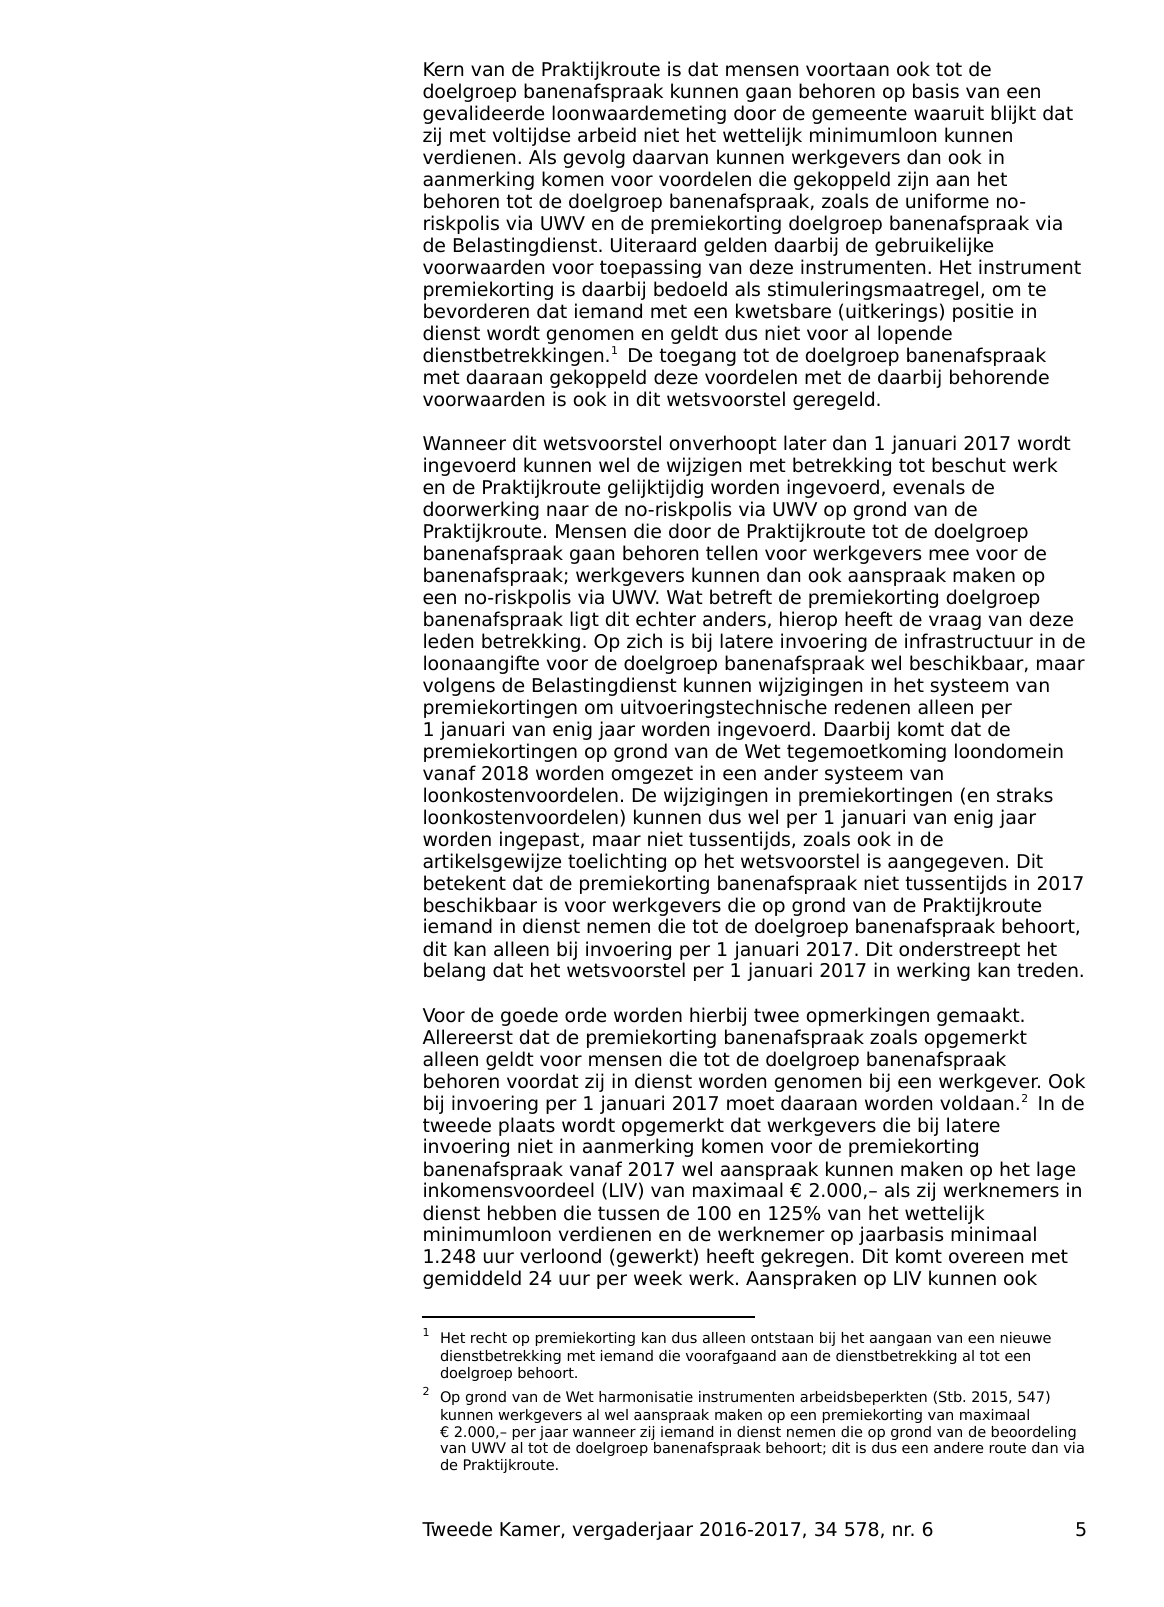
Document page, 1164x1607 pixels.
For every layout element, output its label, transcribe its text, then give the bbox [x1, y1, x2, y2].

text Kern van de Praktijkroute is dat mensen voortaan ook tot de doelgroep banenafspraak kunnen gaan behoren op basis van een gevalideerde loonwaardemeting door de gemeente waaruit blijkt dat zij met voltijdse arbeid niet het wettelijk minimumloon kunnen verdienen. Als gevolg daarvan kunnen werkgevers dan ook in aanmerking komen voor voordelen die gekoppeld zijn aan het behoren tot de doelgroep banenafspraak, zoals de uniforme no-riskpolis via UWV en de premiekorting doelgroep banenafspraak via de Belastingdienst. Uiteraard gelden daarbij de gebruikelijke voorwaarden voor toepassing van deze instrumenten. Het instrument premiekorting is daarbij bedoeld als stimuleringsmaatregel, om te bevorderen dat iemand met een kwetsbare (uitkerings) positie in dienst wordt genomen en geldt dus niet voor al lopende dienstbetrekkingen. De toegang tot de doelgroep banenafspraak met daaraan gekoppeld deze voordelen met de daarbij behorende voorwaarden is ook in dit wetsvoorstel geregeld. [422, 59, 1087, 411]
text Het recht op premiekorting kan dus alleen ontstaan bij het aangaan van een nieuwe dienstbetrekking met iemand die voorafgaand aan de dienstbetrekking al tot een doelgroep behoort. [422, 1326, 1087, 1382]
text Voor de goede orde worden hierbij twee opmerkingen gemaakt. Allereerst dat de premiekorting banenafspraak zoals opgemerkt alleen geldt voor mensen die tot de doelgroep banenafspraak behoren voordat zij in dienst worden genomen bij een werkgever. Ook bij invoering per 1 januari 2017 moet daaraan worden voldaan. In de tweede plaats wordt opgemerkt dat werkgevers die bij latere invoering niet in aanmerking komen voor de premiekorting banenafspraak vanaf 2017 wel aanspraak kunnen maken op het lage inkomensvoordeel (LIV) van maximaal € 2.000,– als zij werknemers in dienst hebben die tussen de 100 en 125% van het wettelijk minimumloon verdienen en de werknemer op jaarbasis minimaal 1.248 uur verloond (gewerkt) heeft gekregen. Dit komt overeen met gemiddeld 24 uur per week werk. Aanspraken op LIV kunnen ook [422, 1004, 1087, 1290]
text Wanneer dit wetsvoorstel onverhoopt later dan 1 januari 2017 wordt ingevoerd kunnen wel de wijzigen met betrekking tot beschut werk en de Praktijkroute gelijktijdig worden ingevoerd, evenals de doorwerking naar de no-riskpolis via UWV op grond van de Praktijkroute. Mensen die door de Praktijkroute tot de doelgroep banenafspraak gaan behoren tellen voor werkgevers mee voor de banenafspraak; werkgevers kunnen dan ook aanspraak maken op een no-riskpolis via UWV. Wat betreft de premiekorting doelgroep banenafspraak ligt dit echter anders, hierop heeft de vraag van deze leden betrekking. Op zich is bij latere invoering de infrastructuur in de loonaangifte voor de doelgroep banenafspraak wel beschikbaar, maar volgens de Belastingdienst kunnen wijzigingen in het systeem van premiekortingen om uitvoeringstechnische redenen alleen per 1 januari van enig jaar worden ingevoerd. Daarbij komt dat de premiekortingen op grond van de Wet tegemoetkoming loondomein vanaf 2018 worden omgezet in een ander systeem van loonkostenvoordelen. De wijzigingen in premiekortingen (en straks loonkostenvoordelen) kunnen dus wel per 1 januari van enig jaar worden ingepast, maar niet tussentijds, zoals ook in de artikelsgewijze toelichting op het wetsvoorstel is aangegeven. Dit betekent dat de premiekorting banenafspraak niet tussentijds in 2017 beschikbaar is voor werkgevers die op grond van de Praktijkroute iemand in dienst nemen die tot de doelgroep banenafspraak behoort, dit kan alleen bij invoering per 1 januari 2017. Dit onderstreept het belang dat het wetsvoorstel per 1 januari 2017 in werking kan treden. [422, 433, 1087, 982]
text Op grond van de Wet harmonisatie instrumenten arbeidsbeperkten (Stb. 2015, 547) kunnen werkgevers al wel aanspraak maken op een premiekorting van maximaal € 2.000,– per jaar wanneer zij iemand in dienst nemen die op grond van de beoordeling van UWV al tot de doelgroep banenafspraak behoort; dit is dus een andere route dan via de Praktijkroute. [422, 1385, 1087, 1474]
